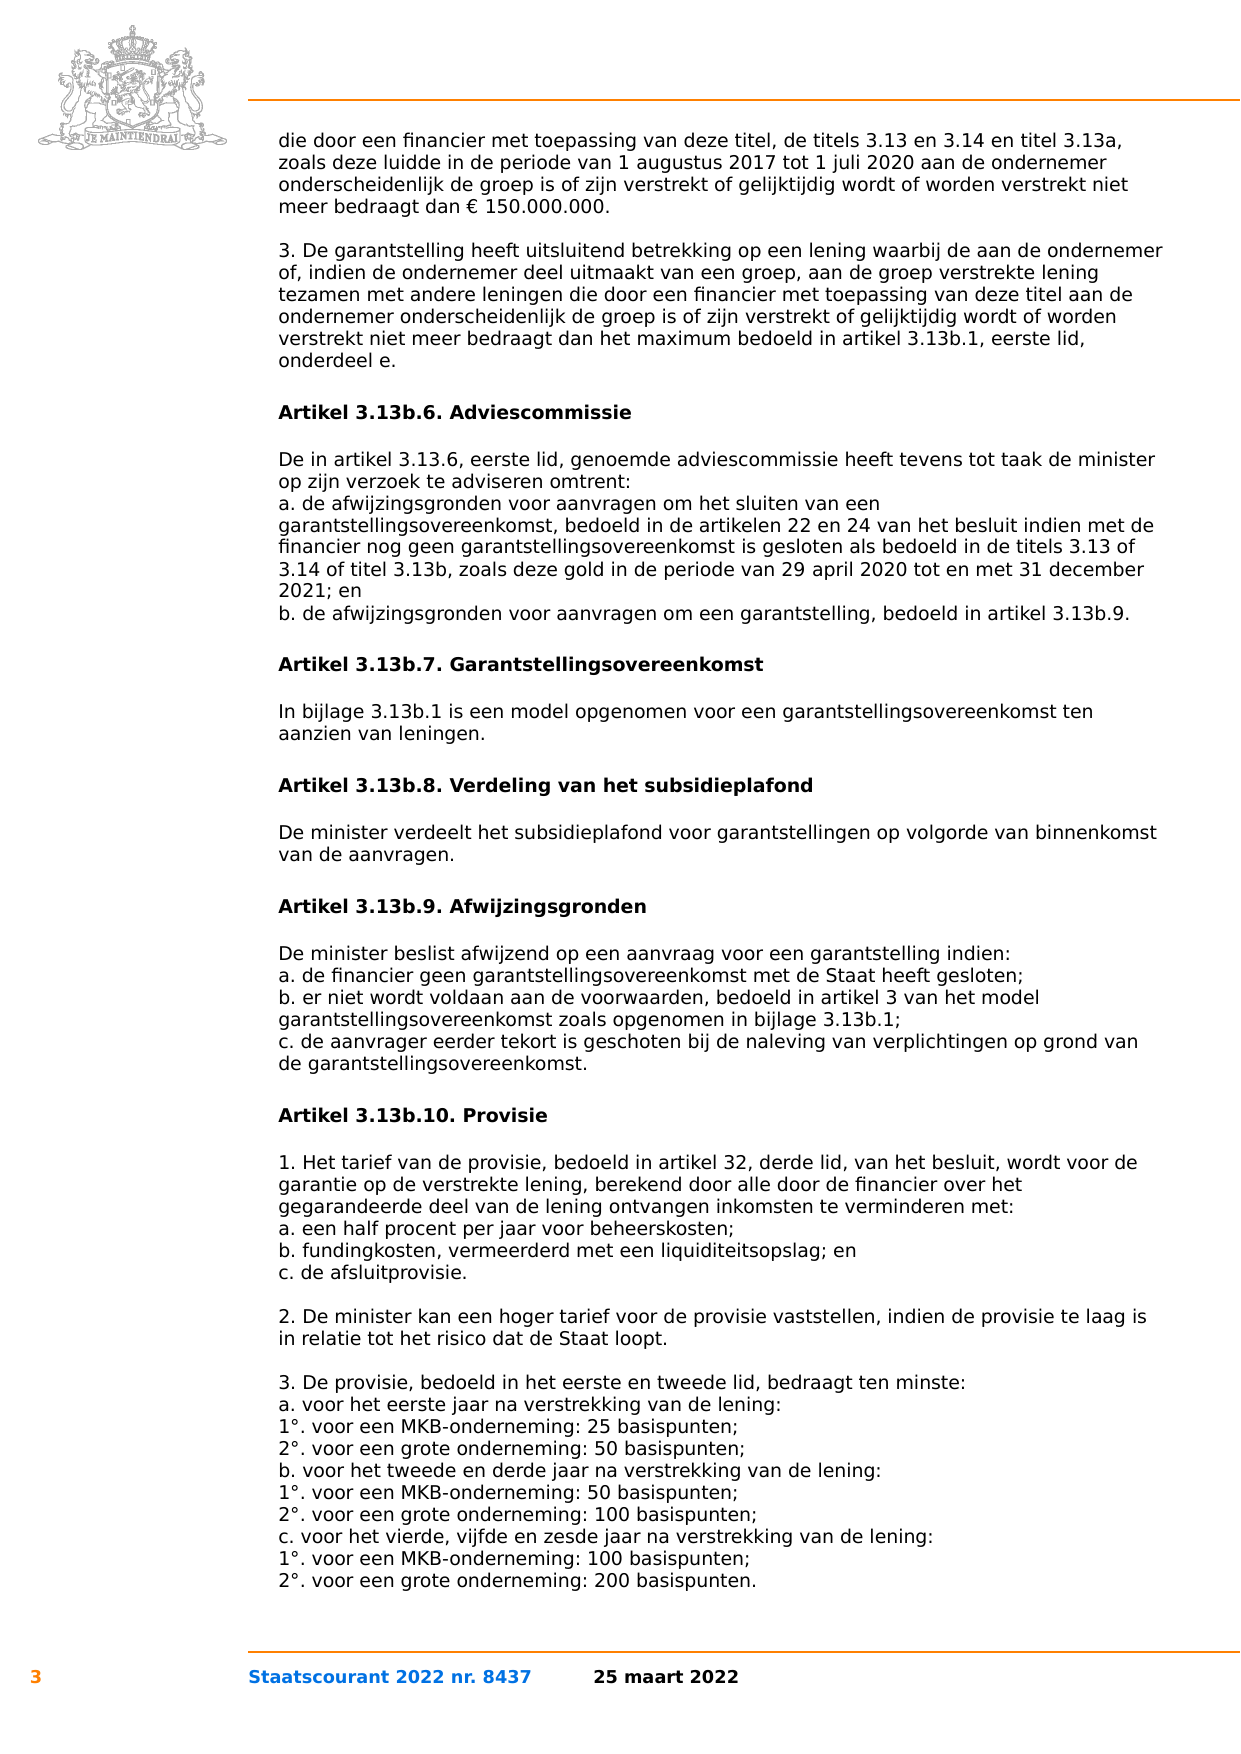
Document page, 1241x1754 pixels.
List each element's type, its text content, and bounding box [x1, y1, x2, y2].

text 2°. voor een grote onderneming: 50 basispunten; [278, 1438, 1163, 1459]
picture [38, 25, 227, 150]
text a. de afwijzingsgronden voor aanvragen om het sluiten van een garantstellingsovereenkomst, bedoeld in de artikelen 22 en 24 van het besluit indien met de financier nog geen garantstellingsovereenkomst is gesloten als bedoeld in de titels 3.13 of 3.14 of titel 3.13b, zoals deze gold in de periode van 29 april 2020 tot en met 31 december 2021; en [278, 492, 1163, 602]
text b. voor het tweede en derde jaar na verstrekking van de lening: [278, 1459, 1163, 1482]
subtitle Artikel 3.13b.8. Verdeling van het subsidieplafond [278, 775, 1163, 797]
text 3. De garantstelling heeft uitsluitend betrekking op een lening waarbij de aan de ondernemer of, indien de ondernemer deel uitmaakt van een groep, aan de groep verstrekte lening tezamen met andere leningen die door een financier met toepassing van deze titel aan de ondernemer onderscheidenlijk de groep is of zijn verstrekt of gelijktijdig wordt of worden verstrekt niet meer bedraagt dan het maximum bedoeld in artikel 3.13b.1, eerste lid, onderdeel e. [278, 240, 1163, 372]
text De in artikel 3.13.6, eerste lid, genoemde adviescommissie heeft tevens tot taak de minister op zijn verzoek te adviseren omtrent: [278, 448, 1163, 492]
text c. de aanvrager eerder tekort is geschoten bij de naleving van verplichtingen op grond van de garantstellingsovereenkomst. [278, 1031, 1163, 1075]
text 1°. voor een MKB-onderneming: 50 basispunten; [278, 1482, 1163, 1503]
text 1. Het tarief van de provisie, bedoeld in artikel 32, derde lid, van het besluit, wordt voor de garantie op de verstrekte lening, berekend door alle door de financier over het gegarandeerde deel van de lening ontvangen inkomsten te verminderen met: [278, 1152, 1163, 1218]
text c. de afsluitprovisie. [278, 1262, 1163, 1284]
text a. voor het eerste jaar na verstrekking van de lening: [278, 1394, 1163, 1416]
text b. de afwijzingsgronden voor aanvragen om een garantstelling, bedoeld in artikel 3.13b.9. [278, 602, 1163, 624]
text 2°. voor een grote onderneming: 200 basispunten. [278, 1569, 1163, 1591]
text 3. De provisie, bedoeld in het eerste en tweede lid, bedraagt ten minste: [278, 1372, 1163, 1394]
text a. de financier geen garantstellingsovereenkomst met de Staat heeft gesloten; [278, 965, 1163, 987]
text a. een half procent per jaar voor beheerskosten; [278, 1218, 1163, 1240]
subtitle Artikel 3.13b.6. Adviescommissie [278, 402, 1163, 423]
subtitle Artikel 3.13b.9. Afwijzingsgronden [278, 896, 1163, 918]
text 1°. voor een MKB-onderneming: 100 basispunten; [278, 1547, 1163, 1569]
subtitle Artikel 3.13b.10. Provisie [278, 1105, 1163, 1127]
text De minister verdeelt het subsidieplafond voor garantstellingen op volgorde van binnenkomst van de aanvragen. [278, 822, 1163, 866]
text c. voor het vierde, vijfde en zesde jaar na verstrekking van de lening: [278, 1526, 1163, 1547]
text 2. De minister kan een hoger tarief voor de provisie vaststellen, indien de provisie te laag is in relatie tot het risico dat de Staat loopt. [278, 1306, 1163, 1350]
text De minister beslist afwijzend op een aanvraag voor een garantstelling indien: [278, 943, 1163, 965]
text 2°. voor een grote onderneming: 100 basispunten; [278, 1503, 1163, 1526]
text die door een financier met toepassing van deze titel, de titels 3.13 en 3.14 en titel 3.13a, zoals deze luidde in de periode van 1 augustus 2017 tot 1 juli 2020 aan de ondernemer onderscheidenlijk de groep is of zijn verstrekt of gelijktijdig wordt of worden verstrekt niet meer bedraagt dan € 150.000.000. [278, 130, 1163, 218]
subtitle Artikel 3.13b.7. Garantstellingsovereenkomst [278, 654, 1163, 676]
text 1°. voor een MKB-onderneming: 25 basispunten; [278, 1416, 1163, 1438]
text b. er niet wordt voldaan aan de voorwaarden, bedoeld in artikel 3 van het model garantstellingsovereenkomst zoals opgenomen in bijlage 3.13b.1; [278, 987, 1163, 1031]
text In bijlage 3.13b.1 is een model opgenomen voor een garantstellingsovereenkomst ten aanzien van leningen. [278, 701, 1163, 745]
text b. fundingkosten, vermeerderd met een liquiditeitsopslag; en [278, 1240, 1163, 1262]
